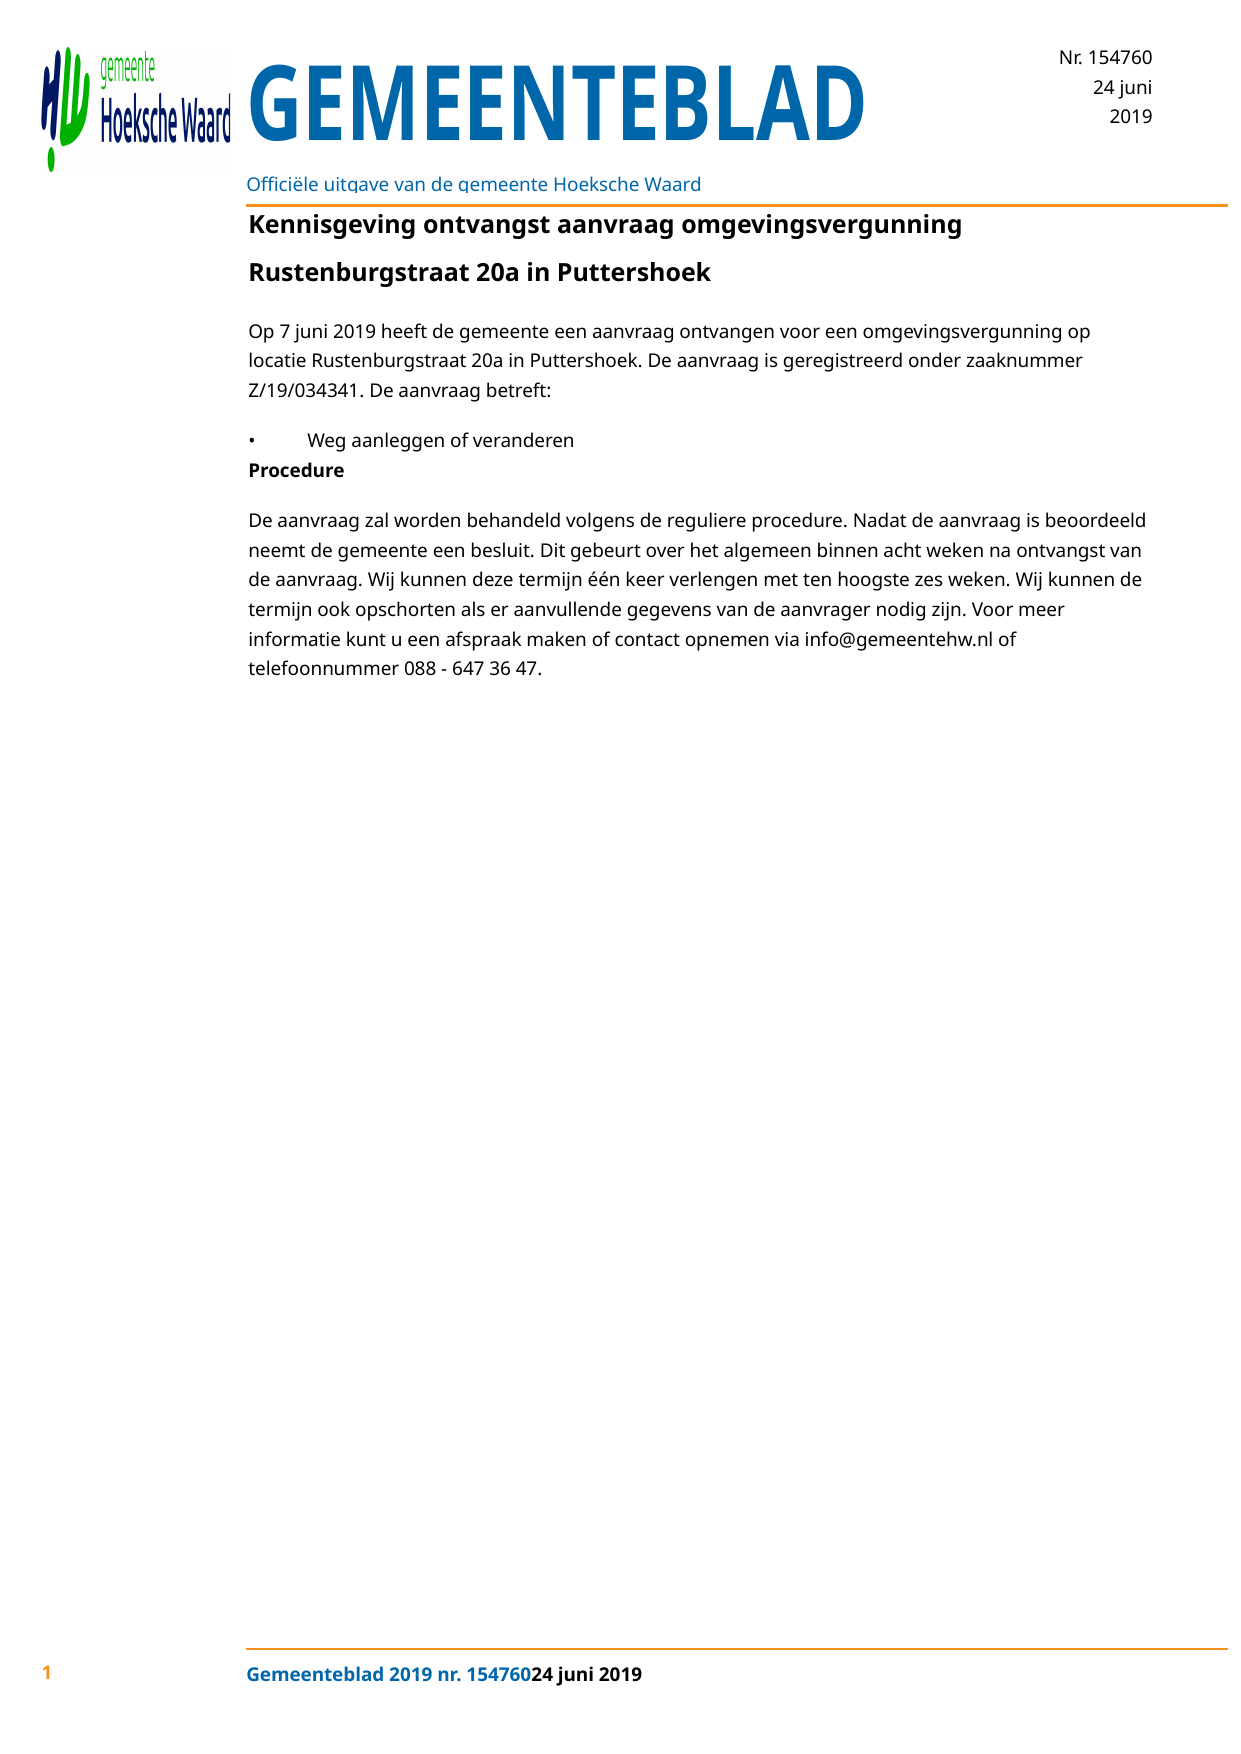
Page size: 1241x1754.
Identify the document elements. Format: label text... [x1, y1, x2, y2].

text Procedure [248, 457, 1152, 483]
text Kennisgeving ontvangst aanvraag omgevingsvergunning Rustenburgstraat 20a in Puttershoek [248, 207, 1152, 288]
picture [41, 47, 231, 172]
text Op 7 juni 2019 heeft de gemeente een aanvraag ontvangen voor een omgevingsvergunning op locatie Rustenburgstraat 20a in Puttershoek. De aanvraag is geregistreerd onder zaaknummer Z/19/034341. De aanvraag betreft: [248, 318, 1152, 403]
text De aanvraag zal worden behandeld volgens de reguliere procedure. Nadat de aanvraag is beoordeeld neemt de gemeente een besluit. Dit gebeurt over het algemeen binnen acht weken na ontvangst van de aanvraag. Wij kunnen deze termijn één keer verlengen met ten hoogste zes weken. Wij kunnen de termijn ook opschorten als er aanvullende gegevens van de aanvrager nodig zijn. Voor meer informatie kunt u een afspraak maken of contact opnemen via info@gemeentehw.nl of telefoonnummer 088 - 647 36 47. [248, 507, 1152, 681]
list Weg aanleggen of veranderen [248, 427, 1152, 453]
